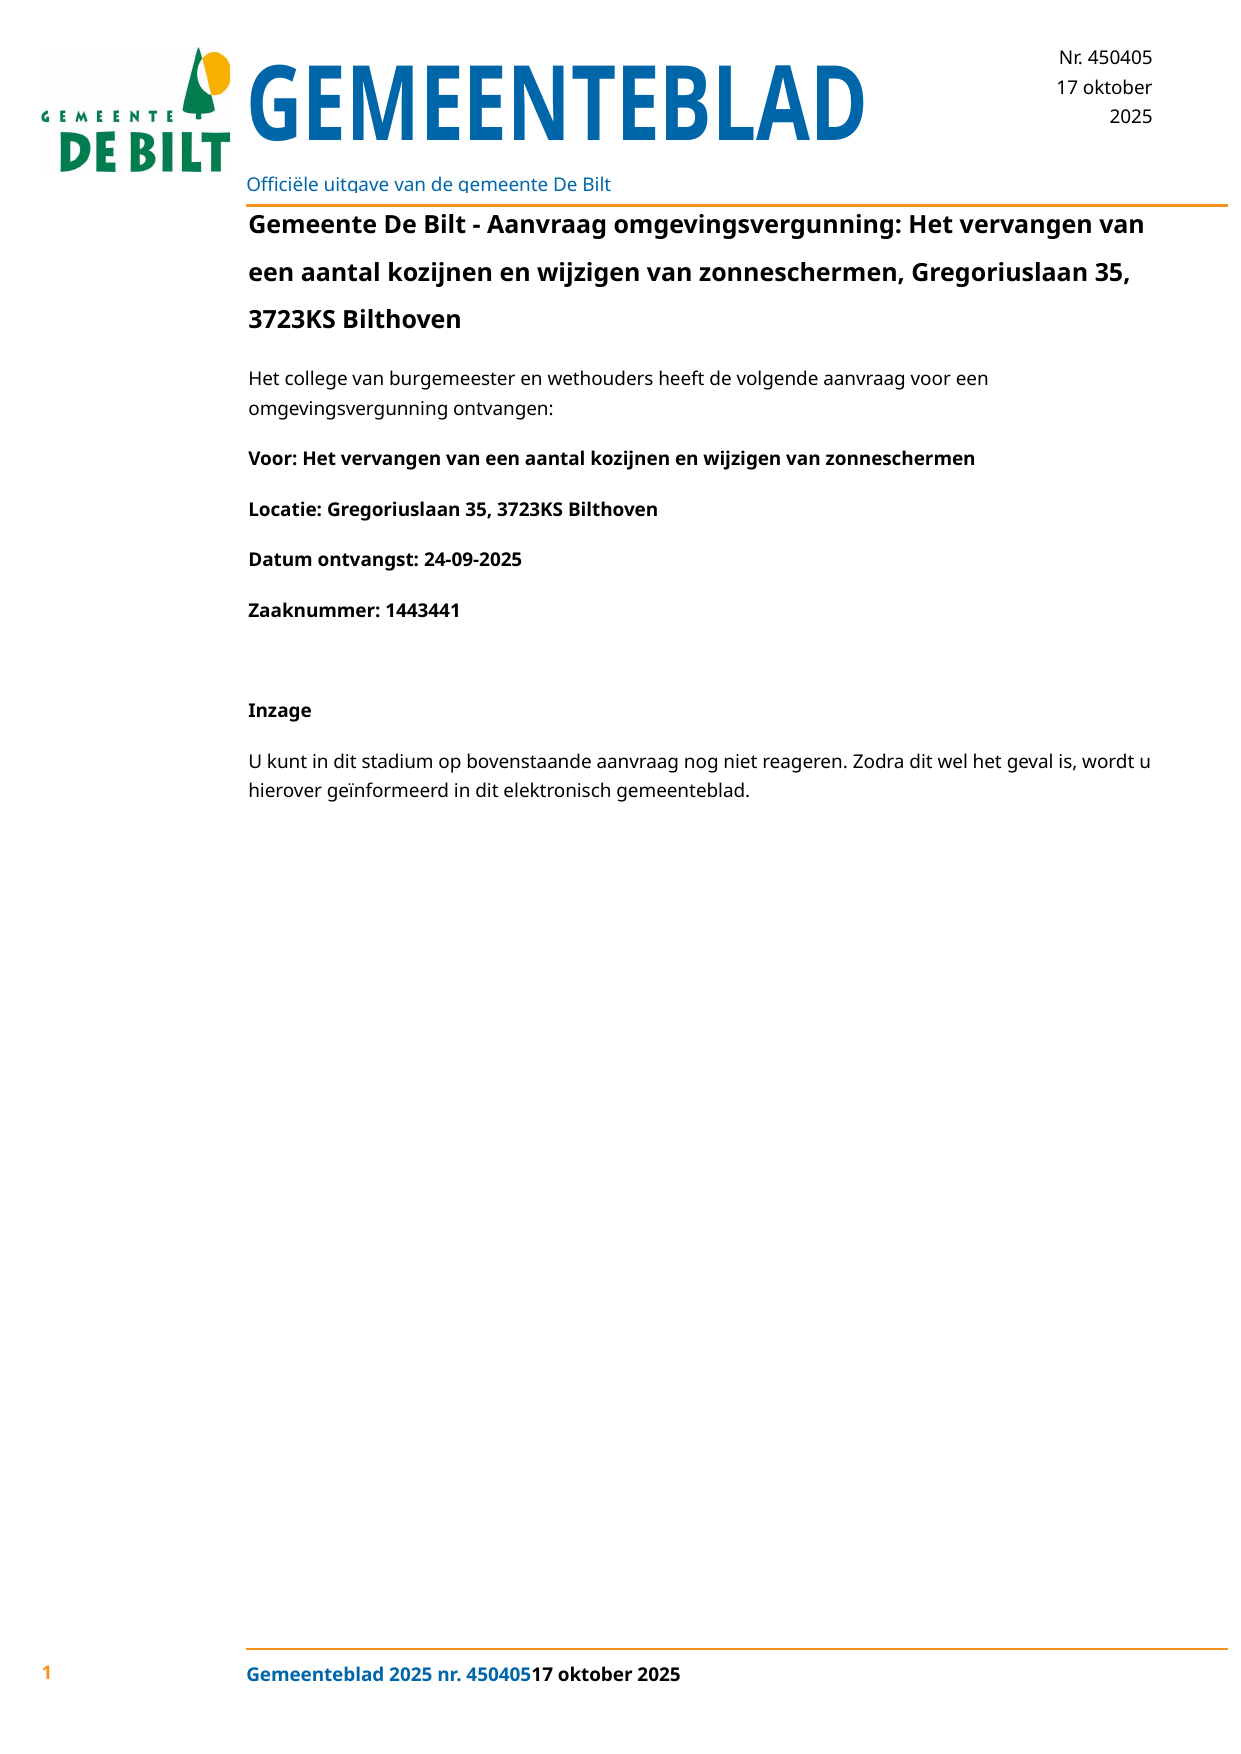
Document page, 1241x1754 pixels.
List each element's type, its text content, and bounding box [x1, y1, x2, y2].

text Locatie: Gregoriuslaan 35, 3723KS Bilthoven [248, 496, 1152, 522]
text Inzage [248, 698, 1152, 723]
text Zaaknummer: 1443441 [248, 597, 1152, 622]
text Het college van burgemeester en wethouders heeft de volgende aanvraag voor een omgevingsvergunning ontvangen: [248, 366, 1152, 421]
text Voor: Het vervangen van een aantal kozijnen en wijzigen van zonneschermen [248, 446, 1152, 471]
text U kunt in dit stadium op bovenstaande aanvraag nog niet reageren. Zodra dit wel het geval is, wordt u hierover geïnformeerd in dit elektronisch gemeenteblad. [248, 748, 1152, 803]
text Datum ontvangst: 24-09-2025 [248, 546, 1152, 572]
text Gemeente De Bilt - Aanvraag omgevingsvergunning: Het vervangen van een aantal kozijnen en wijzigen van zonneschermen, Gregoriuslaan 35, 3723KS Bilthoven [248, 207, 1152, 336]
picture [41, 47, 231, 172]
